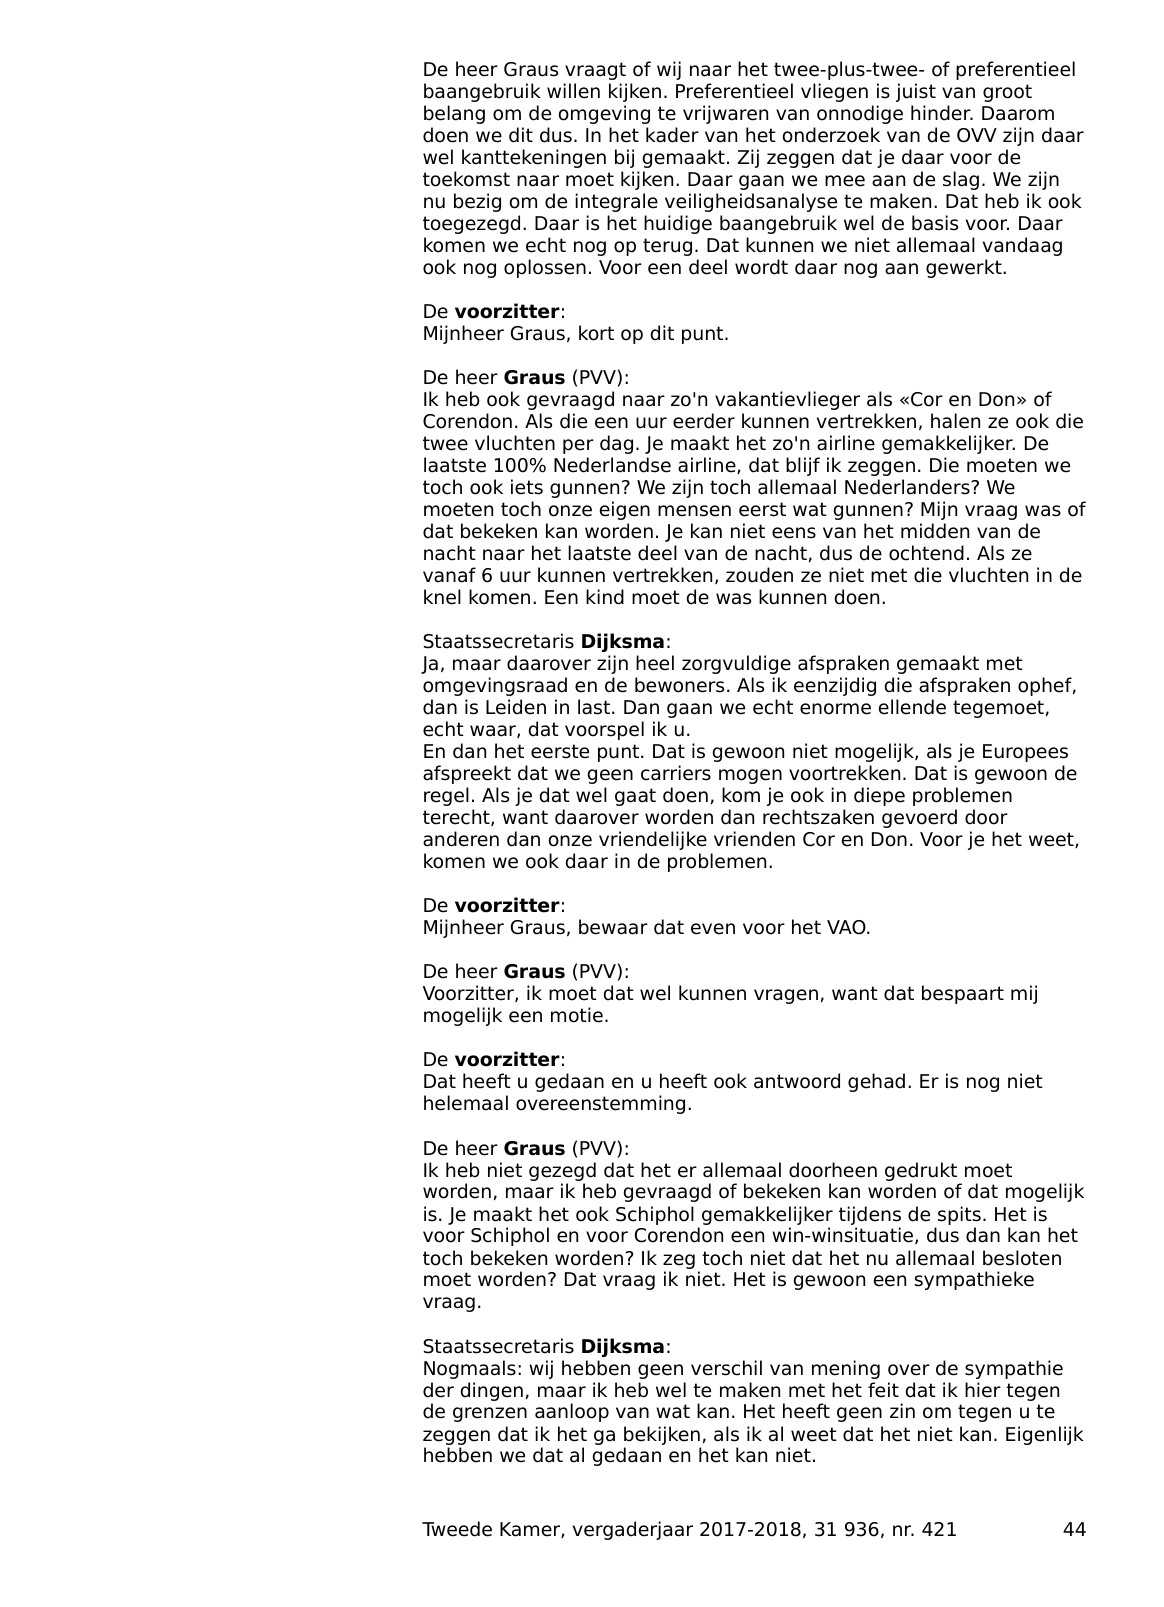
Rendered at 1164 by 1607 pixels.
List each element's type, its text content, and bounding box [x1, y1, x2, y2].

text Ik heb niet gezegd dat het er allemaal doorheen gedrukt moet worden, maar ik heb gevraagd of bekeken kan worden of dat mogelijk is. Je maakt het ook Schiphol gemakkelijker tijdens de spits. Het is voor Schiphol en voor Corendon een win-winsituatie, dus dan kan het toch bekeken worden? Ik zeg toch niet dat het nu allemaal besloten moet worden? Dat vraag ik niet. Het is gewoon een sympathieke vraag. [422, 1159, 1087, 1313]
text Staatssecretaris Dijksma: [422, 1336, 1087, 1357]
text Nogmaals: wij hebben geen verschil van mening over de sympathie der dingen, maar ik heb wel te maken met het feit dat ik hier tegen de grenzen aanloop van wat kan. Het heeft geen zin om tegen u te zeggen dat ik het ga bekijken, als ik al weet dat het niet kan. Eigenlijk hebben we dat al gedaan en het kan niet. [422, 1357, 1087, 1467]
text De heer Graus (PVV): [422, 961, 1087, 983]
text Ja, maar daarover zijn heel zorgvuldige afspraken gemaakt met omgevingsraad en de bewoners. Als ik eenzijdig die afspraken ophef, dan is Leiden in last. Dan gaan we echt enorme ellende tegemoet, echt waar, dat voorspel ik u. [422, 653, 1087, 741]
text De voorzitter: [422, 895, 1087, 917]
text Voorzitter, ik moet dat wel kunnen vragen, want dat bespaart mij mogelijk een motie. [422, 983, 1087, 1027]
text De heer Graus (PVV): [422, 367, 1087, 389]
text Dat heeft u gedaan en u heeft ook antwoord gehad. Er is nog niet helemaal overeenstemming. [422, 1071, 1087, 1115]
text Staatssecretaris Dijksma: [422, 631, 1087, 653]
text Ik heb ook gevraagd naar zo'n vakantievlieger als «Cor en Don» of Corendon. Als die een uur eerder kunnen vertrekken, halen ze ook die twee vluchten per dag. Je maakt het zo'n airline gemakkelijker. De laatste 100% Nederlandse airline, dat blijf ik zeggen. Die moeten we toch ook iets gunnen? We zijn toch allemaal Nederlanders? We moeten toch onze eigen mensen eerst wat gunnen? Mijn vraag was of dat bekeken kan worden. Je kan niet eens van het midden van de nacht naar het laatste deel van de nacht, dus de ochtend. Als ze vanaf 6 uur kunnen vertrekken, zouden ze niet met die vluchten in de knel komen. Een kind moet de was kunnen doen. [422, 389, 1087, 609]
text De voorzitter: [422, 1049, 1087, 1071]
text Mijnheer Graus, kort op dit punt. [422, 323, 1087, 345]
text De heer Graus (PVV): [422, 1137, 1087, 1159]
text De heer Graus vraagt of wij naar het twee-plus-twee- of preferentieel baangebruik willen kijken. Preferentieel vliegen is juist van groot belang om de omgeving te vrijwaren van onnodige hinder. Daarom doen we dit dus. In het kader van het onderzoek van de OVV zijn daar wel kanttekeningen bij gemaakt. Zij zeggen dat je daar voor de toekomst naar moet kijken. Daar gaan we mee aan de slag. We zijn nu bezig om de integrale veiligheidsanalyse te maken. Dat heb ik ook toegezegd. Daar is het huidige baangebruik wel de basis voor. Daar komen we echt nog op terug. Dat kunnen we niet allemaal vandaag ook nog oplossen. Voor een deel wordt daar nog aan gewerkt. [422, 59, 1087, 279]
text En dan het eerste punt. Dat is gewoon niet mogelijk, als je Europees afspreekt dat we geen carriers mogen voortrekken. Dat is gewoon de regel. Als je dat wel gaat doen, kom je ook in diepe problemen terecht, want daarover worden dan rechtszaken gevoerd door anderen dan onze vriendelijke vrienden Cor en Don. Voor je het weet, komen we ook daar in de problemen. [422, 741, 1087, 873]
text De voorzitter: [422, 301, 1087, 323]
text Mijnheer Graus, bewaar dat even voor het VAO. [422, 917, 1087, 939]
